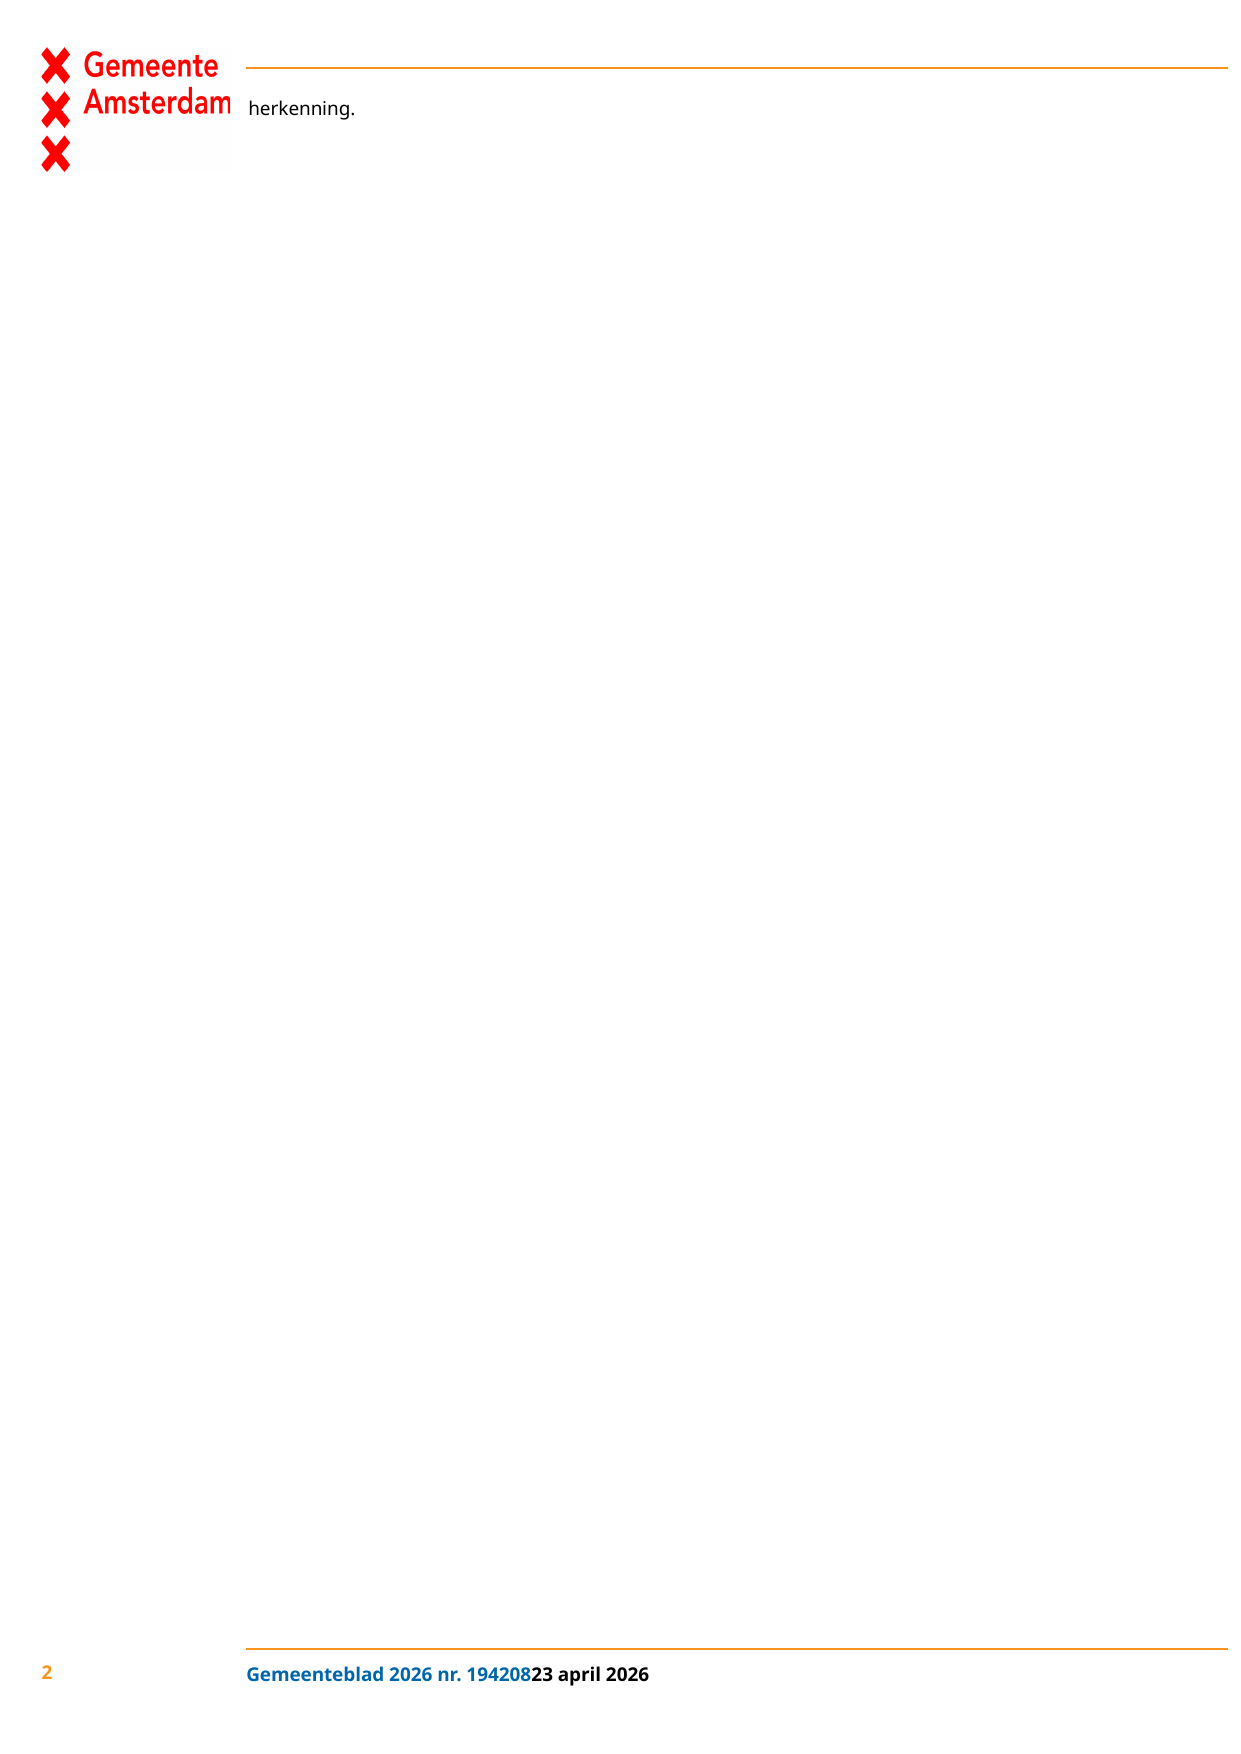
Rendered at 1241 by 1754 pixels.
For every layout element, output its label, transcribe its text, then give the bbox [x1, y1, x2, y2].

text herkenning. [248, 95, 1152, 121]
picture [41, 47, 231, 172]
